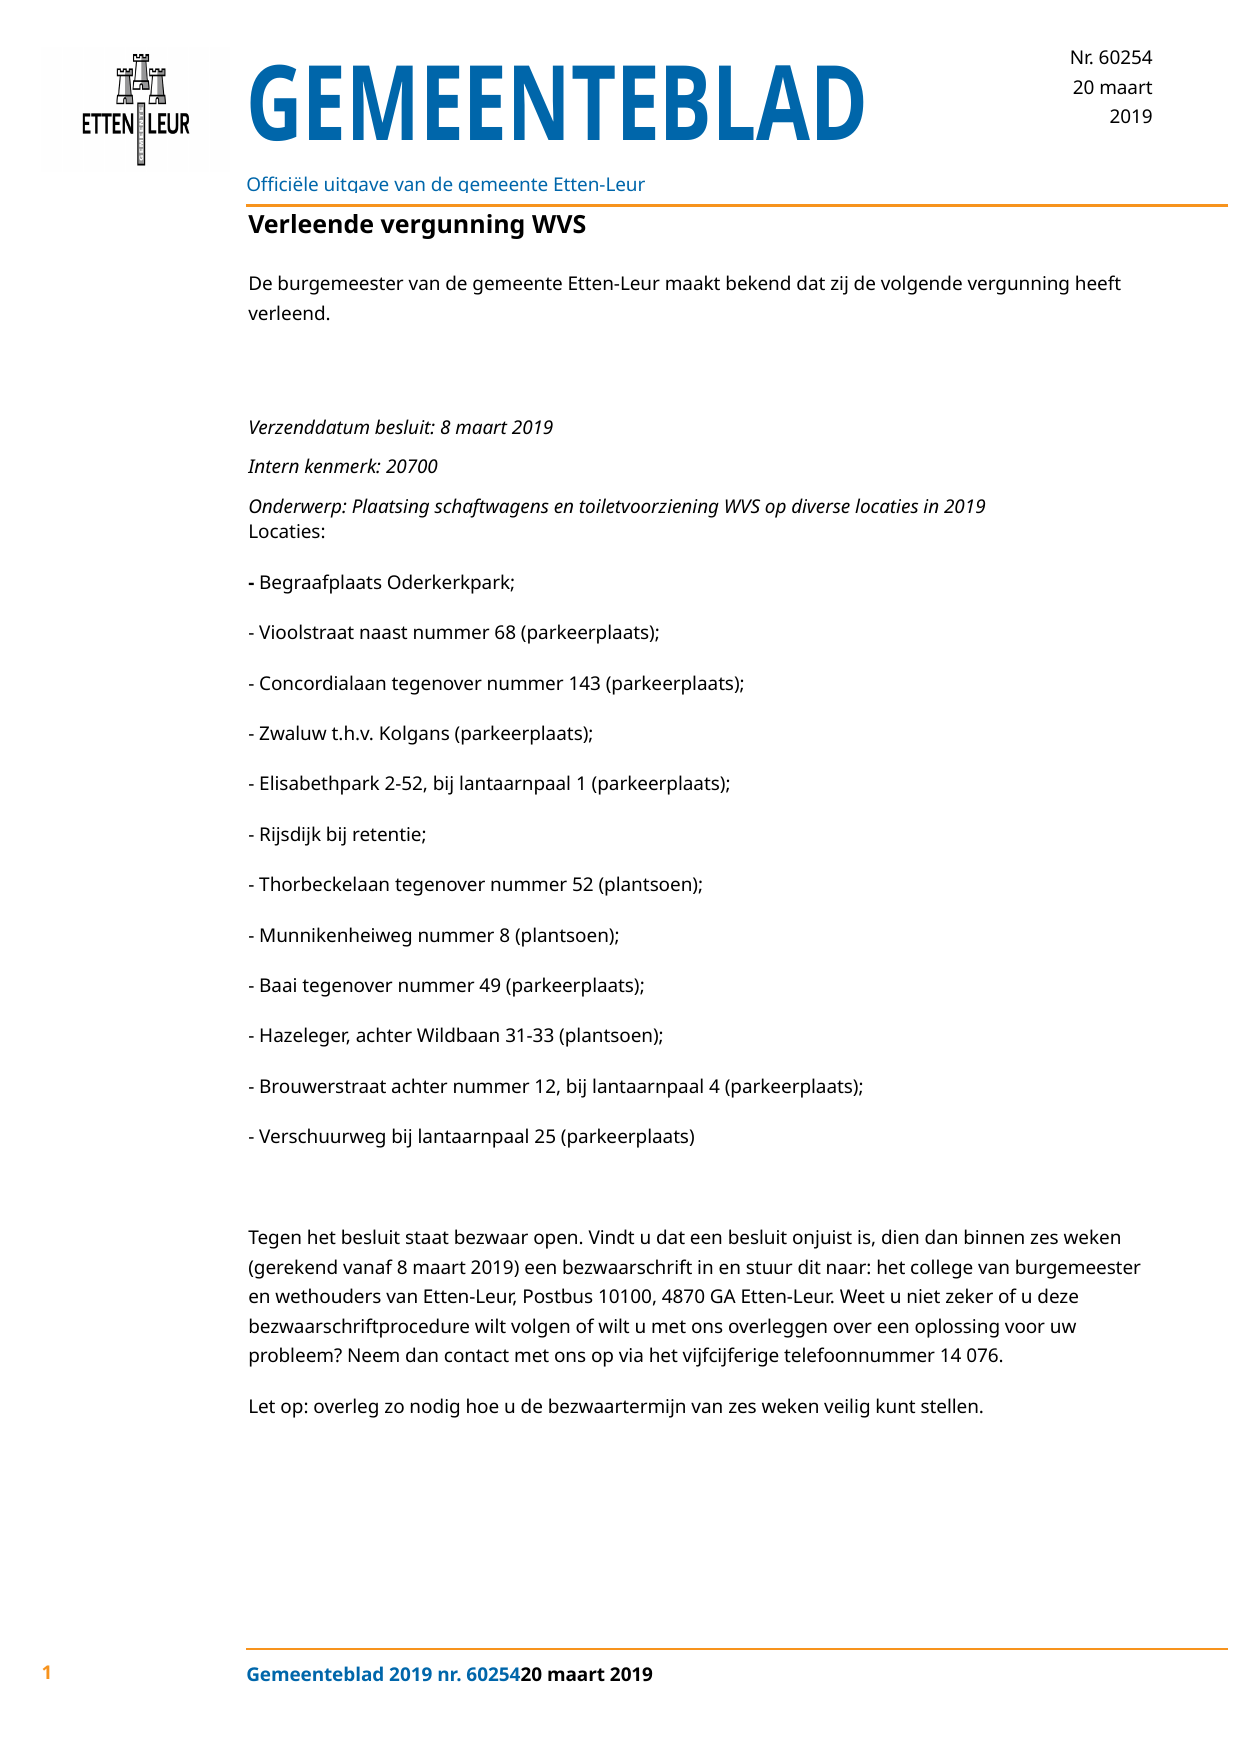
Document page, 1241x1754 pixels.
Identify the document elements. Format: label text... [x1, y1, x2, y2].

text - Munnikenheiweg nummer 8 (plantsoen); [248, 922, 1152, 948]
text Onderwerp: Plaatsing schaftwagens en toiletvoorziening WVS op diverse locaties in 2019 [248, 493, 1152, 518]
text Intern kenmerk: 20700 [248, 453, 1152, 479]
text Verzenddatum besluit: 8 maart 2019 [248, 414, 1152, 440]
text Verleende vergunning WVS [248, 207, 1152, 241]
text - Begraafplaats Oderkerkpark; [248, 569, 1152, 595]
text - Zwaluw t.h.v. Kolgans (parkeerplaats); [248, 720, 1152, 746]
text - Elisabethpark 2-52, bij lantaarnpaal 1 (parkeerplaats); [248, 771, 1152, 796]
text - Concordialaan tegenover nummer 143 (parkeerplaats); [248, 670, 1152, 696]
text - Thorbeckelaan tegenover nummer 52 (plantsoen); [248, 871, 1152, 897]
text - Hazeleger, achter Wildbaan 31-33 (plantsoen); [248, 1023, 1152, 1048]
text - Verschuurweg bij lantaarnpaal 25 (parkeerplaats) [248, 1123, 1152, 1149]
text - Vioolstraat naast nummer 68 (parkeerplaats); [248, 619, 1152, 645]
text Let op: overleg zo nodig hoe u de bezwaartermijn van zes weken veilig kunt stellen. [248, 1393, 1152, 1419]
text - Baai tegenover nummer 49 (parkeerplaats); [248, 972, 1152, 998]
text De burgemeester van de gemeente Etten-Leur maakt bekend dat zij de volgende vergunning heeft verleend. [248, 270, 1152, 326]
picture [41, 47, 231, 172]
text - Rijsdijk bij retentie; [248, 821, 1152, 847]
text Tegen het besluit staat bezwaar open. Vindt u dat een besluit onjuist is, dien dan binnen zes weken (gerekend vanaf 8 maart 2019) een bezwaarschrift in en stuur dit naar: het college van burgemeester en wethouders van Etten-Leur, Postbus 10100, 4870 GA Etten-Leur. Weet u niet zeker of u deze bezwaarschriftprocedure wilt volgen of wilt u met ons overleggen over een oplossing voor uw probleem? Neem dan contact met ons op via het vijfcijferige telefoonnummer 14 076. [248, 1224, 1152, 1368]
text Locaties: [248, 518, 1152, 544]
text - Brouwerstraat achter nummer 12, bij lantaarnpaal 4 (parkeerplaats); [248, 1073, 1152, 1099]
